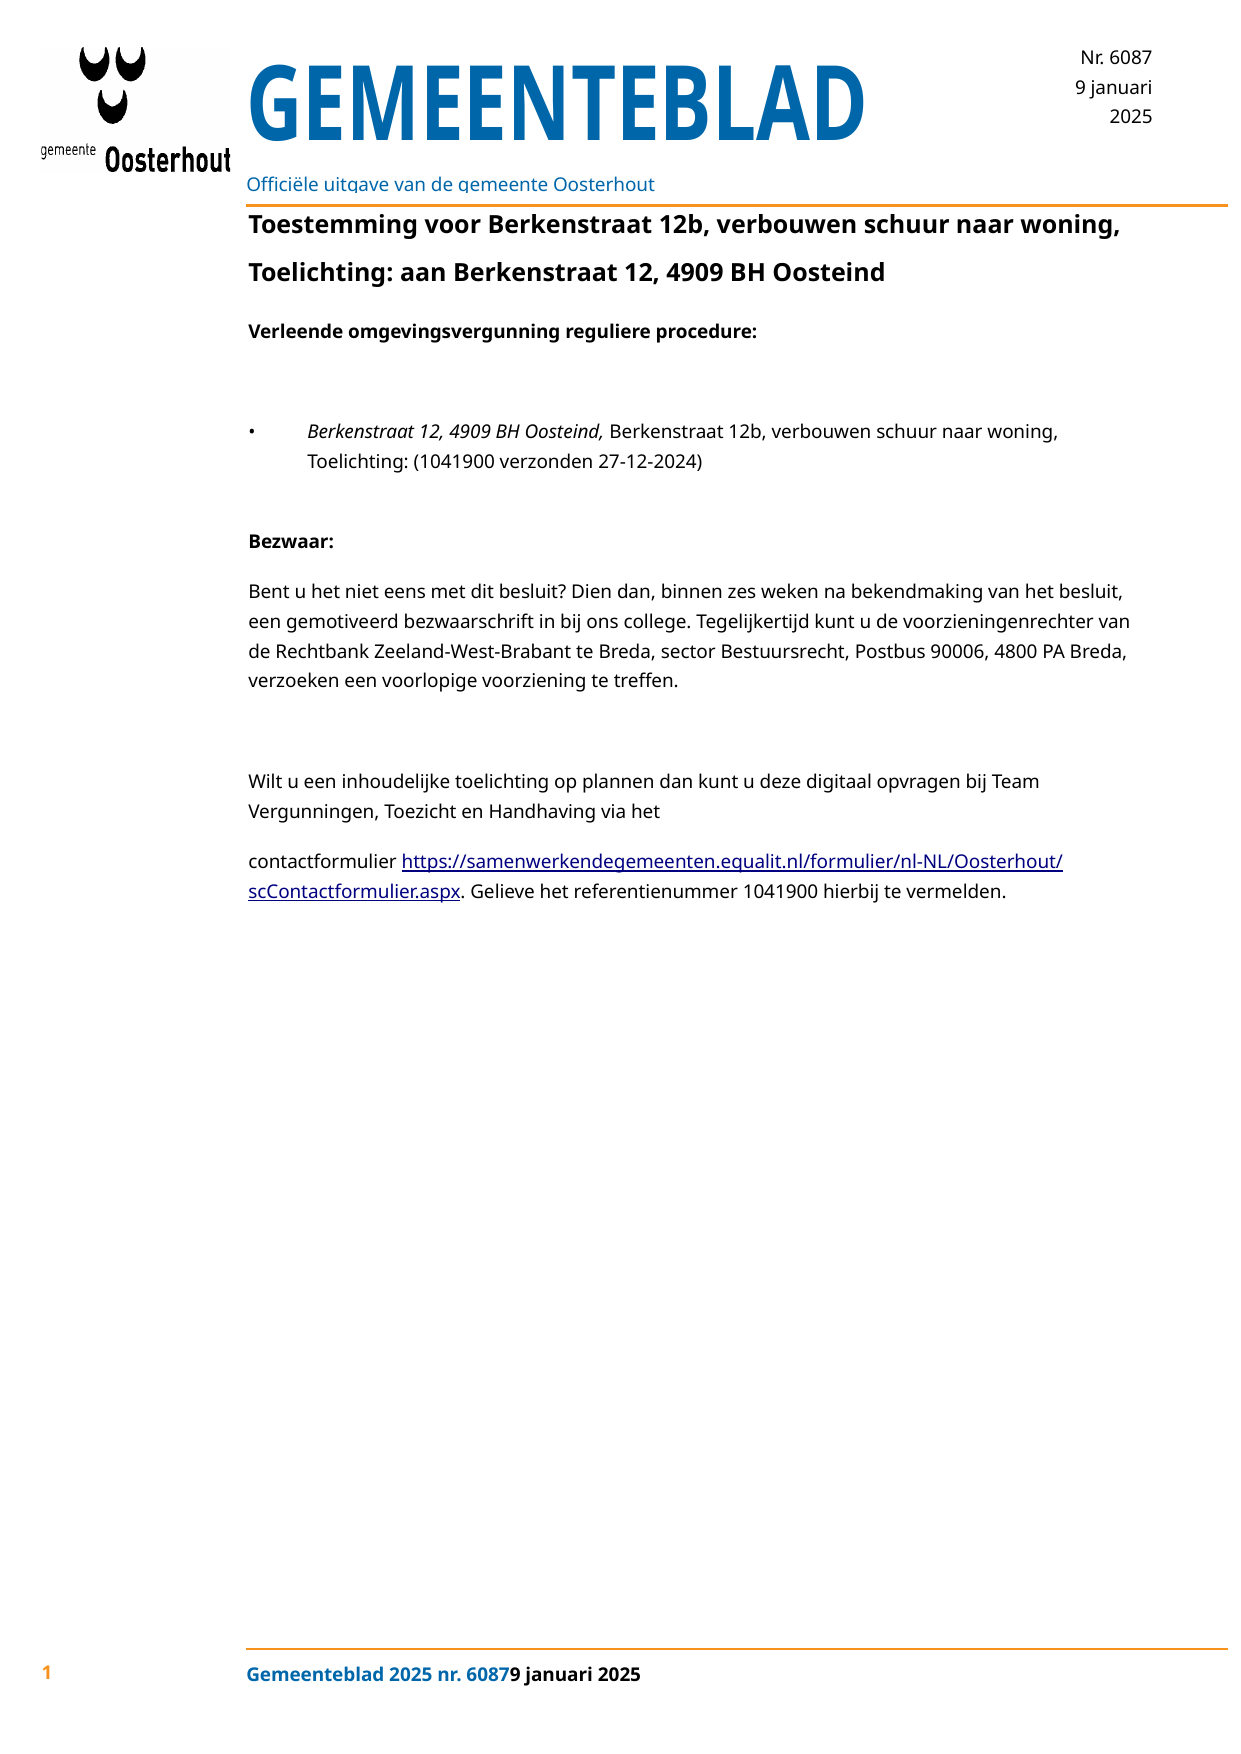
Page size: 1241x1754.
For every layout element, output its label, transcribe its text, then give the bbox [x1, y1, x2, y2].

text contactformulier https://samenwerkendegemeenten.equalit.nl/formulier/nl-NL/Oosterhout/scContactformulier.aspx. Gelieve het referentienummer 1041900 hierbij te vermelden. [248, 848, 1152, 904]
text Verleende omgevingsvergunning reguliere procedure: [248, 318, 1152, 344]
picture [41, 47, 231, 172]
text Bezwaar: [248, 528, 1152, 554]
text Toestemming voor Berkenstraat 12b, verbouwen schuur naar woning, Toelichting: aan Berkenstraat 12, 4909 BH Oosteind [248, 207, 1152, 288]
text Bent u het niet eens met dit besluit? Dien dan, binnen zes weken na bekendmaking van het besluit, een gemotiveerd bezwaarschrift in bij ons college. Tegelijkertijd kunt u de voorzieningenrechter van de Rechtbank Zeeland-West-Brabant te Breda, sector Bestuursrecht, Postbus 90006, 4800 PA Breda, verzoeken een voorlopige voorziening te treffen. [248, 579, 1152, 693]
list Berkenstraat 12, 4909 BH Oosteind, Berkenstraat 12b, verbouwen schuur naar woning, Toelichting: (1041900 verzonden 27-12-2024) [248, 419, 1152, 474]
text Wilt u een inhoudelijke toelichting op plannen dan kunt u deze digitaal opvragen bij Team Vergunningen, Toezicht en Handhaving via het [248, 768, 1152, 824]
